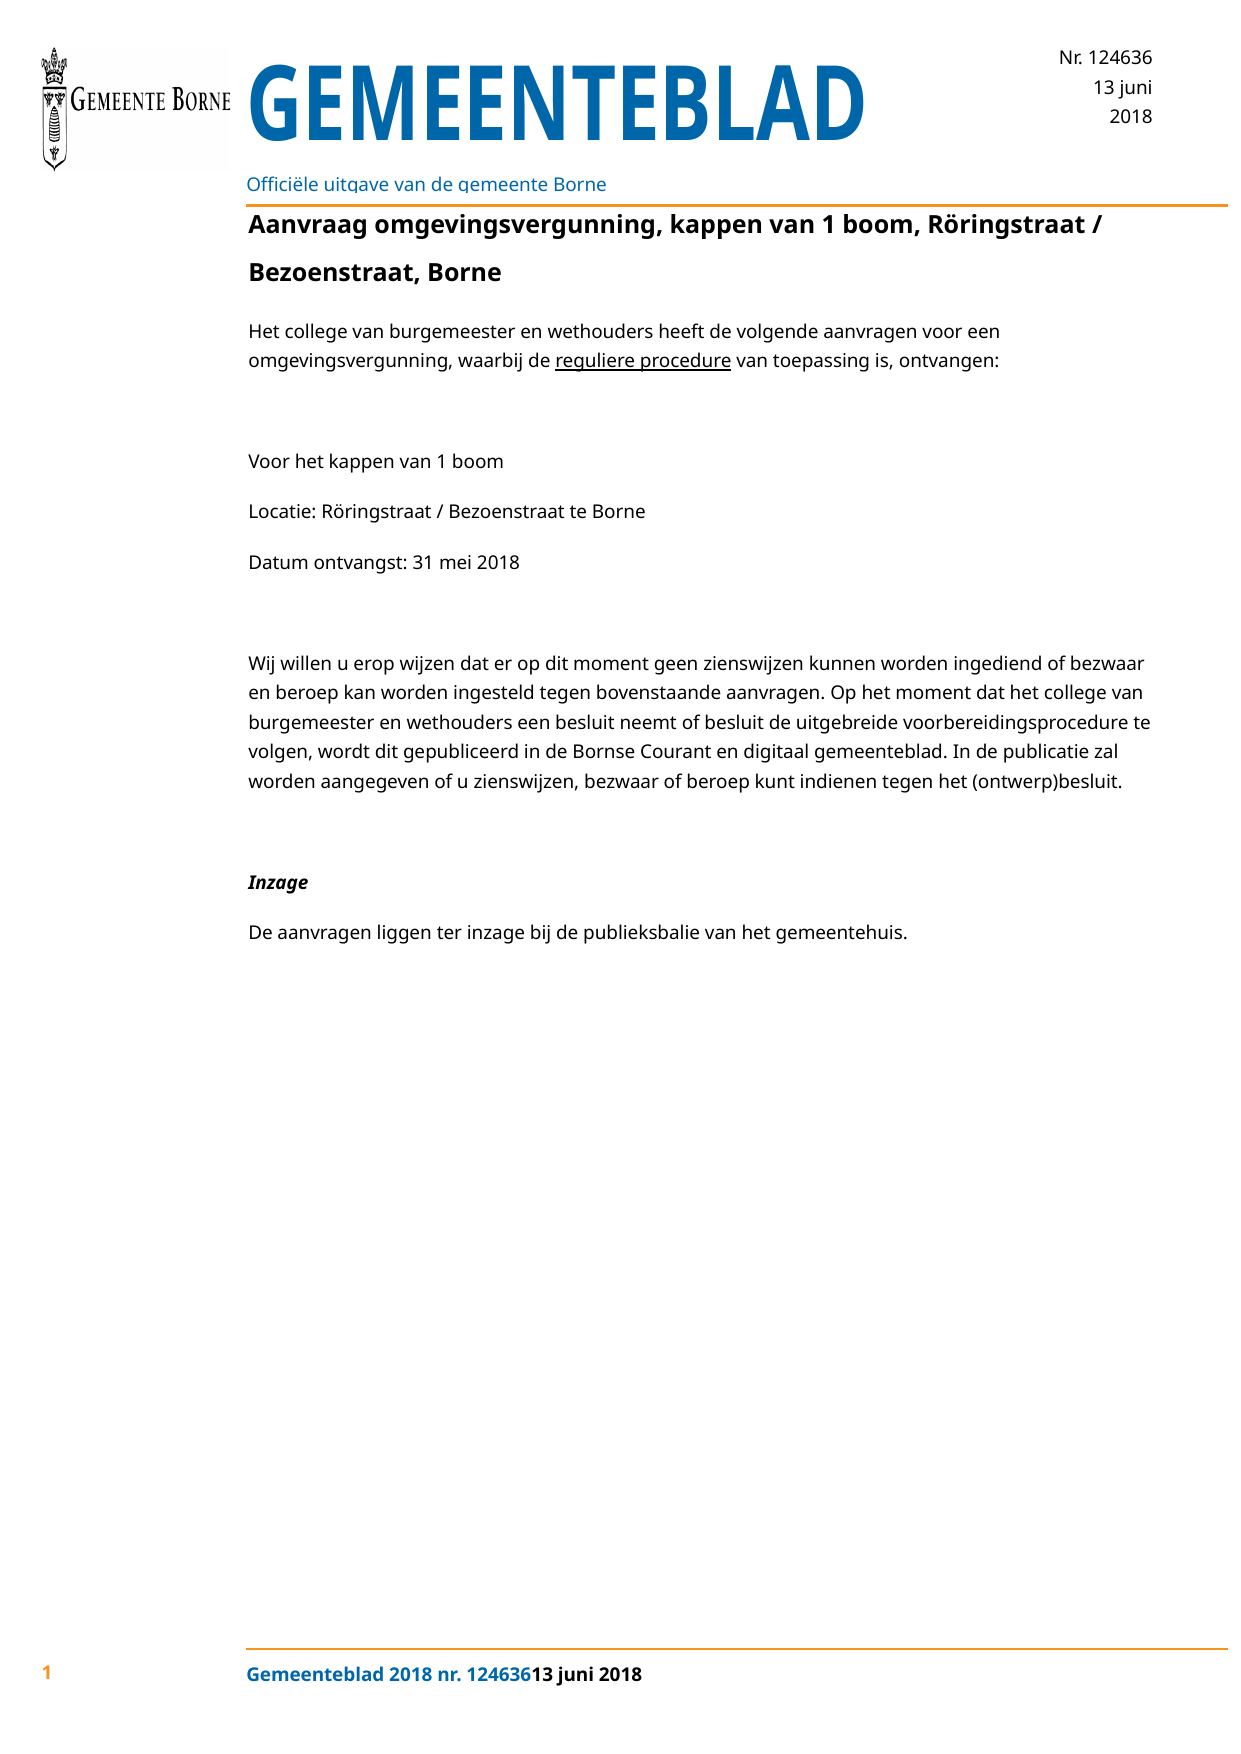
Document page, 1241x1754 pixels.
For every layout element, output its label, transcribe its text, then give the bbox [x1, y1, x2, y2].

text Aanvraag omgevingsvergunning, kappen van 1 boom, Röringstraat / Bezoenstraat, Borne [248, 207, 1152, 288]
text Locatie: Röringstraat / Bezoenstraat te Borne [248, 499, 1152, 524]
text Inzage [248, 869, 1152, 895]
text Het college van burgemeester en wethouders heeft de volgende aanvragen voor een omgevingsvergunning, waarbij de reguliere procedure van toepassing is, ontvangen: [248, 318, 1152, 373]
text Wij willen u erop wijzen dat er op dit moment geen zienswijzen kunnen worden ingediend of bezwaar en beroep kan worden ingesteld tegen bovenstaande aanvragen. Op het moment dat het college van burgemeester en wethouders een besluit neemt of besluit de uitgebreide voorbereidingsprocedure te volgen, wordt dit gepubliceerd in de Bornse Courant en digitaal gemeenteblad. In de publicatie zal worden aangegeven of u zienswijzen, bezwaar of beroep kunt indienen tegen het (ontwerp)besluit. [248, 650, 1152, 794]
picture [41, 47, 231, 172]
text Datum ontvangst: 31 mei 2018 [248, 549, 1152, 575]
text Voor het kappen van 1 boom [248, 448, 1152, 474]
text De aanvragen liggen ter inzage bij de publieksbalie van het gemeentehuis. [248, 919, 1152, 945]
